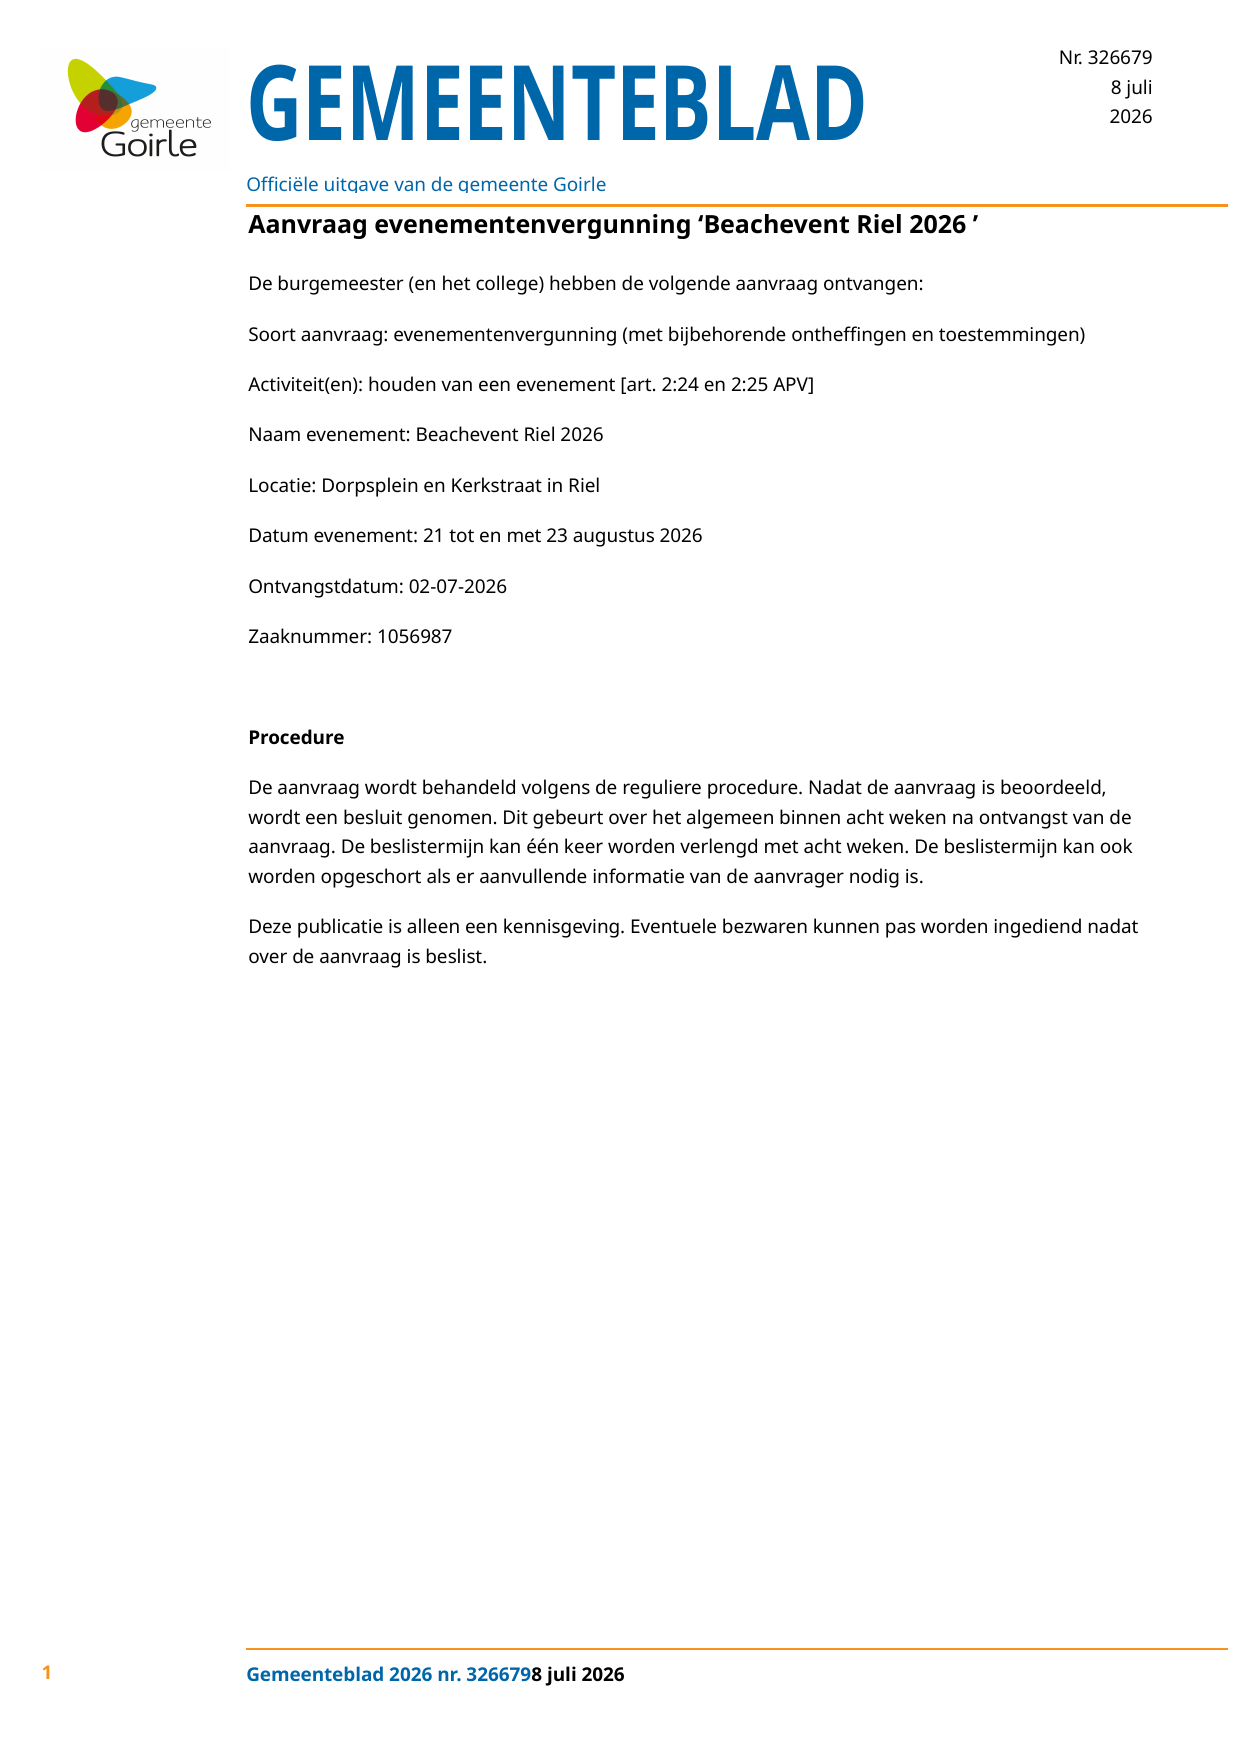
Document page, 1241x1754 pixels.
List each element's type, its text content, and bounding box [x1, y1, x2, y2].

text Datum evenement: 21 tot en met 23 augustus 2026 [248, 522, 1152, 548]
text De aanvraag wordt behandeld volgens de reguliere procedure. Nadat de aanvraag is beoordeeld, wordt een besluit genomen. Dit gebeurt over het algemeen binnen acht weken na ontvangst van de aanvraag. De beslistermijn kan één keer worden verlengd met acht weken. De beslistermijn kan ook worden opgeschort als er aanvullende informatie van de aanvrager nodig is. [248, 774, 1152, 889]
text Procedure [248, 724, 1152, 750]
text Locatie: Dorpsplein en Kerkstraat in Riel [248, 472, 1152, 498]
text Ontvangstdatum: 02-07-2026 [248, 573, 1152, 598]
text Aanvraag evenementenvergunning ‘Beachevent Riel 2026 ’ [248, 207, 1152, 241]
picture [41, 47, 231, 172]
text Deze publicatie is alleen een kennisgeving. Eventuele bezwaren kunnen pas worden ingediend nadat over de aanvraag is beslist. [248, 914, 1152, 969]
text Zaaknummer: 1056987 [248, 623, 1152, 649]
text Soort aanvraag: evenementenvergunning (met bijbehorende ontheffingen en toestemmingen) [248, 321, 1152, 346]
text De burgemeester (en het college) hebben de volgende aanvraag ontvangen: [248, 270, 1152, 296]
text Activiteit(en): houden van een evenement [art. 2:24 en 2:25 APV] [248, 371, 1152, 397]
text Naam evenement: Beachevent Riel 2026 [248, 422, 1152, 447]
